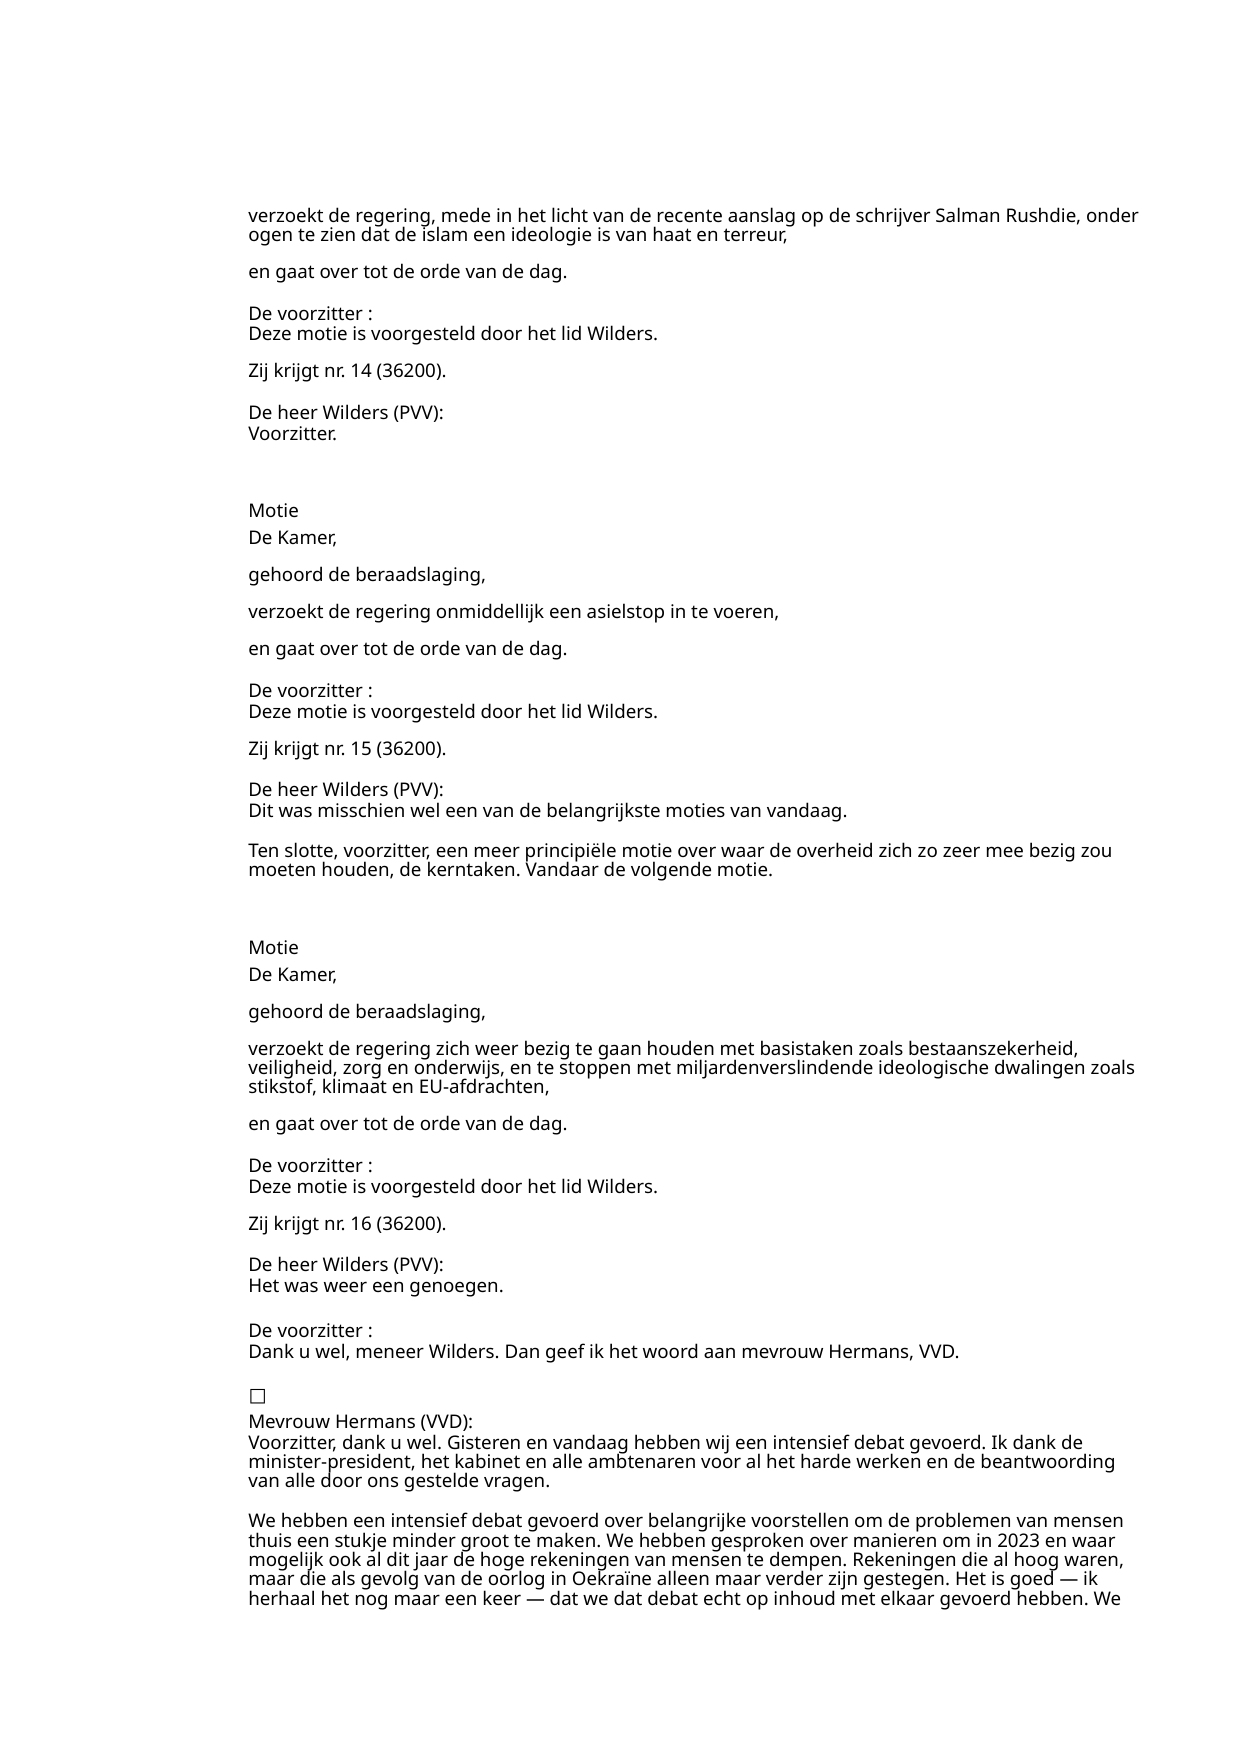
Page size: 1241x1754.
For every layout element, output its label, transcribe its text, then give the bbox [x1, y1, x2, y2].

text verzoekt de regering, mede in het licht van de recente aanslag op de schrijver Salman Rushdie, onder ogen te zien dat de islam een ideologie is van haat en terreur, [248, 207, 1152, 245]
text Dit was misschien wel een van de belangrijkste moties van vandaag. [248, 802, 1152, 821]
text De Kamer, [248, 529, 1152, 548]
text Dank u wel, meneer Wilders. Dan geef ik het woord aan mevrouw Hermans, VVD. [248, 1343, 1152, 1362]
text Motie [248, 934, 1152, 960]
text De voorzitter : [248, 1317, 1152, 1343]
text verzoekt de regering onmiddellijk een asielstop in te voeren, [248, 603, 1152, 622]
text Voorzitter. [248, 425, 1152, 444]
text De heer Wilders (PVV): [248, 1252, 1152, 1277]
text Zij krijgt nr. 16 (36200). [248, 1214, 1152, 1234]
text Voorzitter, dank u wel. Gisteren en vandaag hebben wij een intensief debat gevoerd. Ik dank de minister-president, het kabinet en alle ambtenaren voor al het harde werken en de beantwoording van alle door ons gestelde vragen. [248, 1434, 1152, 1492]
text Deze motie is voorgesteld door het lid Wilders. [248, 703, 1152, 722]
text verzoekt de regering zich weer bezig te gaan houden met basistaken zoals bestaanszekerheid, veiligheid, zorg en onderwijs, en te stoppen met miljardenverslindende ideologische dwalingen zoals stikstof, klimaat en EU-afdrachten, [248, 1039, 1152, 1097]
text en gaat over tot de orde van de dag. [248, 1115, 1152, 1134]
text en gaat over tot de orde van de dag. [248, 640, 1152, 659]
text We hebben een intensief debat gevoerd over belangrijke voorstellen om de problemen van mensen thuis een stukje minder groot te maken. We hebben gesproken over manieren om in 2023 en waar mogelijk ook al dit jaar de hoge rekeningen van mensen te dempen. Rekeningen die al hoog waren, maar die als gevolg van de oorlog in Oekraïne alleen maar verder zijn gestegen. Het is goed — ik herhaal het nog maar een keer — dat we dat debat echt op inhoud met elkaar gevoerd hebben. We [248, 1512, 1152, 1609]
text gehoord de beraadslaging, [248, 566, 1152, 585]
text Ten slotte, voorzitter, een meer principiële motie over waar de overheid zich zo zeer mee bezig zou moeten houden, de kerntaken. Vandaar de volgende motie. [248, 842, 1152, 881]
text De voorzitter : [248, 1152, 1152, 1178]
text Het was weer een genoegen. [248, 1277, 1152, 1296]
text Zij krijgt nr. 14 (36200). [248, 362, 1152, 382]
text Deze motie is voorgesteld door het lid Wilders. [248, 325, 1152, 345]
text De heer Wilders (PVV): [248, 399, 1152, 425]
text en gaat over tot de orde van de dag. [248, 263, 1152, 282]
text Mevrouw Hermans (VVD): [248, 1408, 1152, 1434]
text gehoord de beraadslaging, [248, 1003, 1152, 1022]
text De Kamer, [248, 966, 1152, 985]
text Deze motie is voorgesteld door het lid Wilders. [248, 1178, 1152, 1197]
text Motie [248, 498, 1152, 523]
text De voorzitter : [248, 300, 1152, 325]
text De heer Wilders (PVV): [248, 777, 1152, 802]
text Zij krijgt nr. 15 (36200). [248, 739, 1152, 759]
text De voorzitter : [248, 677, 1152, 703]
text ⬜ [248, 1383, 1152, 1408]
